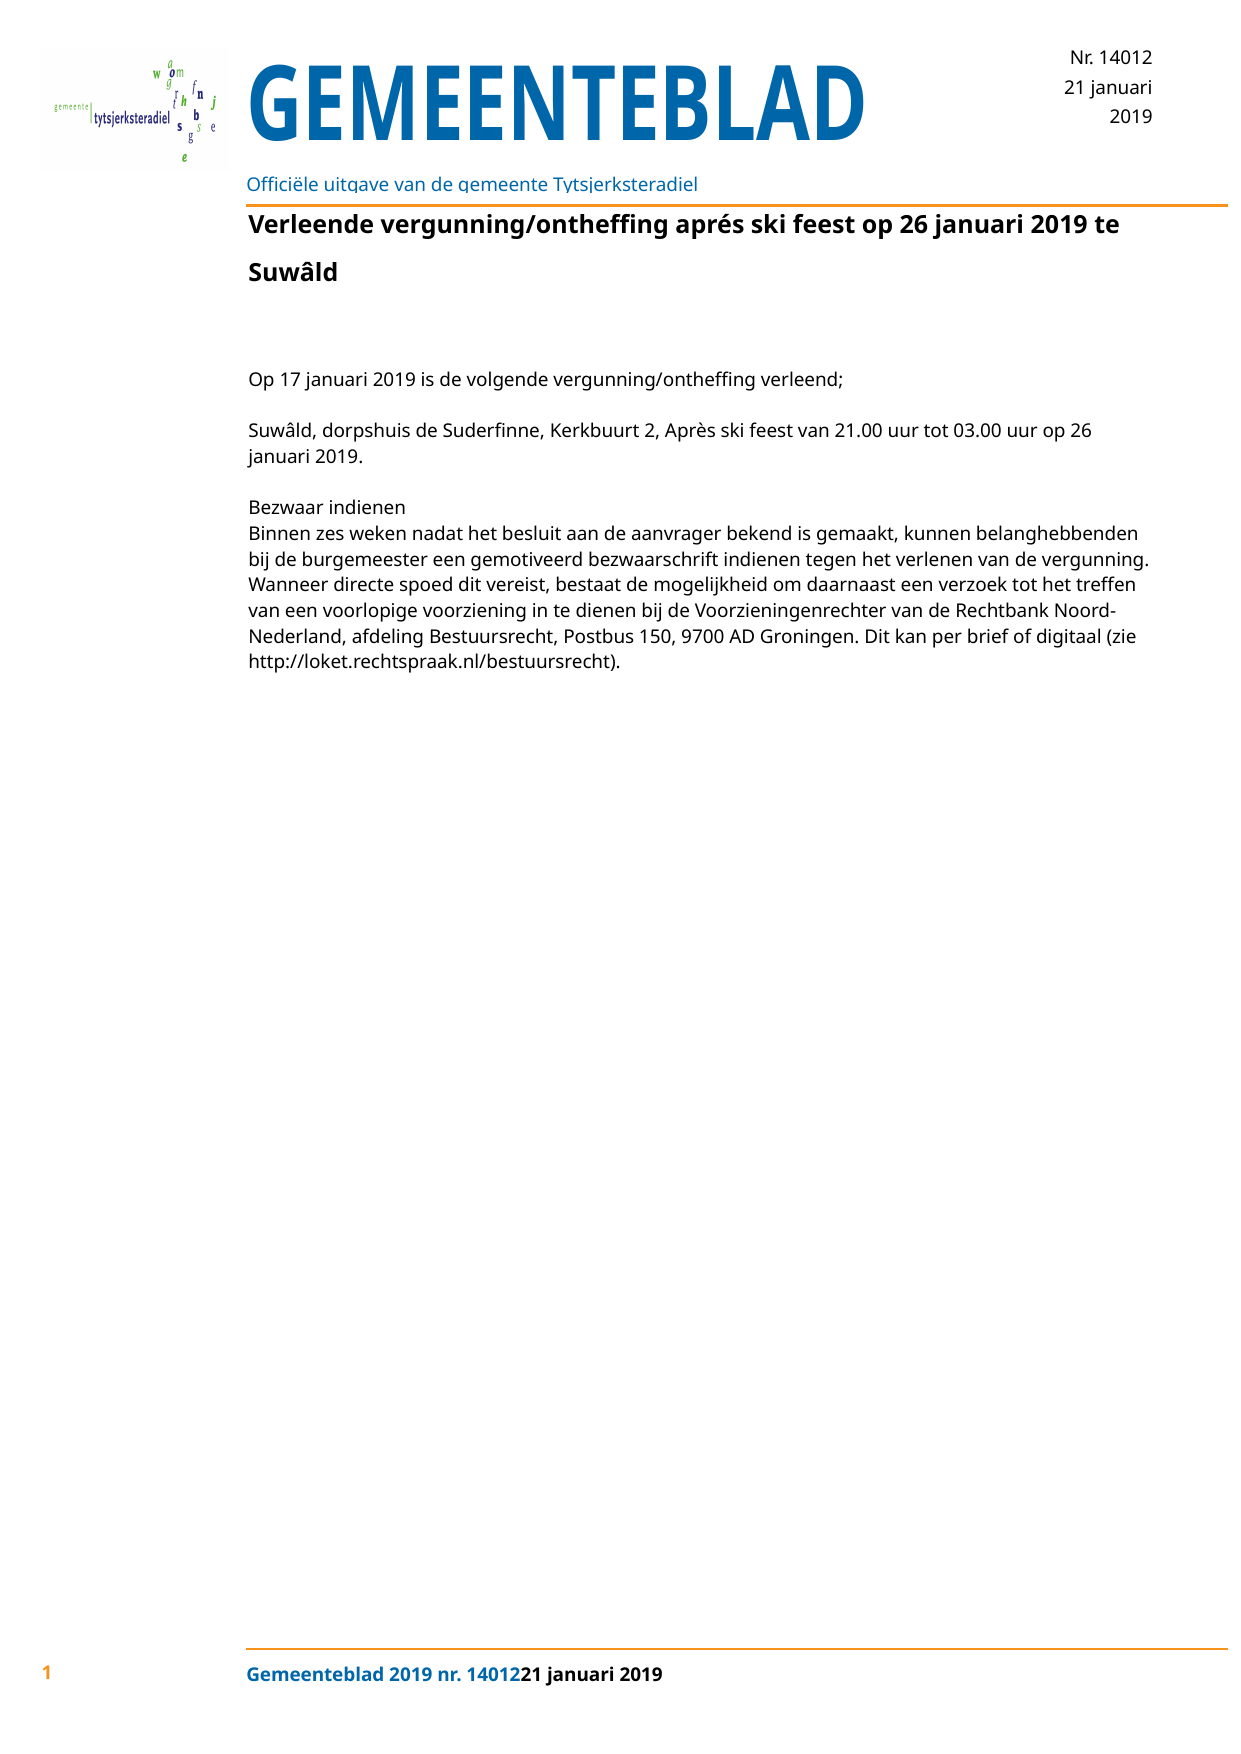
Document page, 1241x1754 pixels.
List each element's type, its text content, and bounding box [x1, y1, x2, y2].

text Bezwaar indienen [248, 494, 1152, 520]
text Op 17 januari 2019 is de volgende vergunning/ontheffing verleend; [248, 366, 1152, 391]
text Suwâld, dorpshuis de Suderfinne, Kerkbuurt 2, Après ski feest van 21.00 uur tot 03.00 uur op 26 januari 2019. [248, 417, 1152, 469]
text Verleende vergunning/ontheffing aprés ski feest op 26 januari 2019 te Suwâld [248, 207, 1152, 288]
text Binnen zes weken nadat het besluit aan de aanvrager bekend is gemaakt, kunnen belanghebbenden bij de burgemeester een gemotiveerd bezwaarschrift indienen tegen het verlenen van de vergunning. Wanneer directe spoed dit vereist, bestaat de mogelijkheid om daarnaast een verzoek tot het treffen van een voorlopige voorziening in te dienen bij de Voorzieningenrechter van de Rechtbank Noord-Nederland, afdeling Bestuursrecht, Postbus 150, 9700 AD Groningen. Dit kan per brief of digitaal (zie http://loket.rechtspraak.nl/bestuursrecht). [248, 520, 1152, 674]
picture [41, 47, 231, 172]
